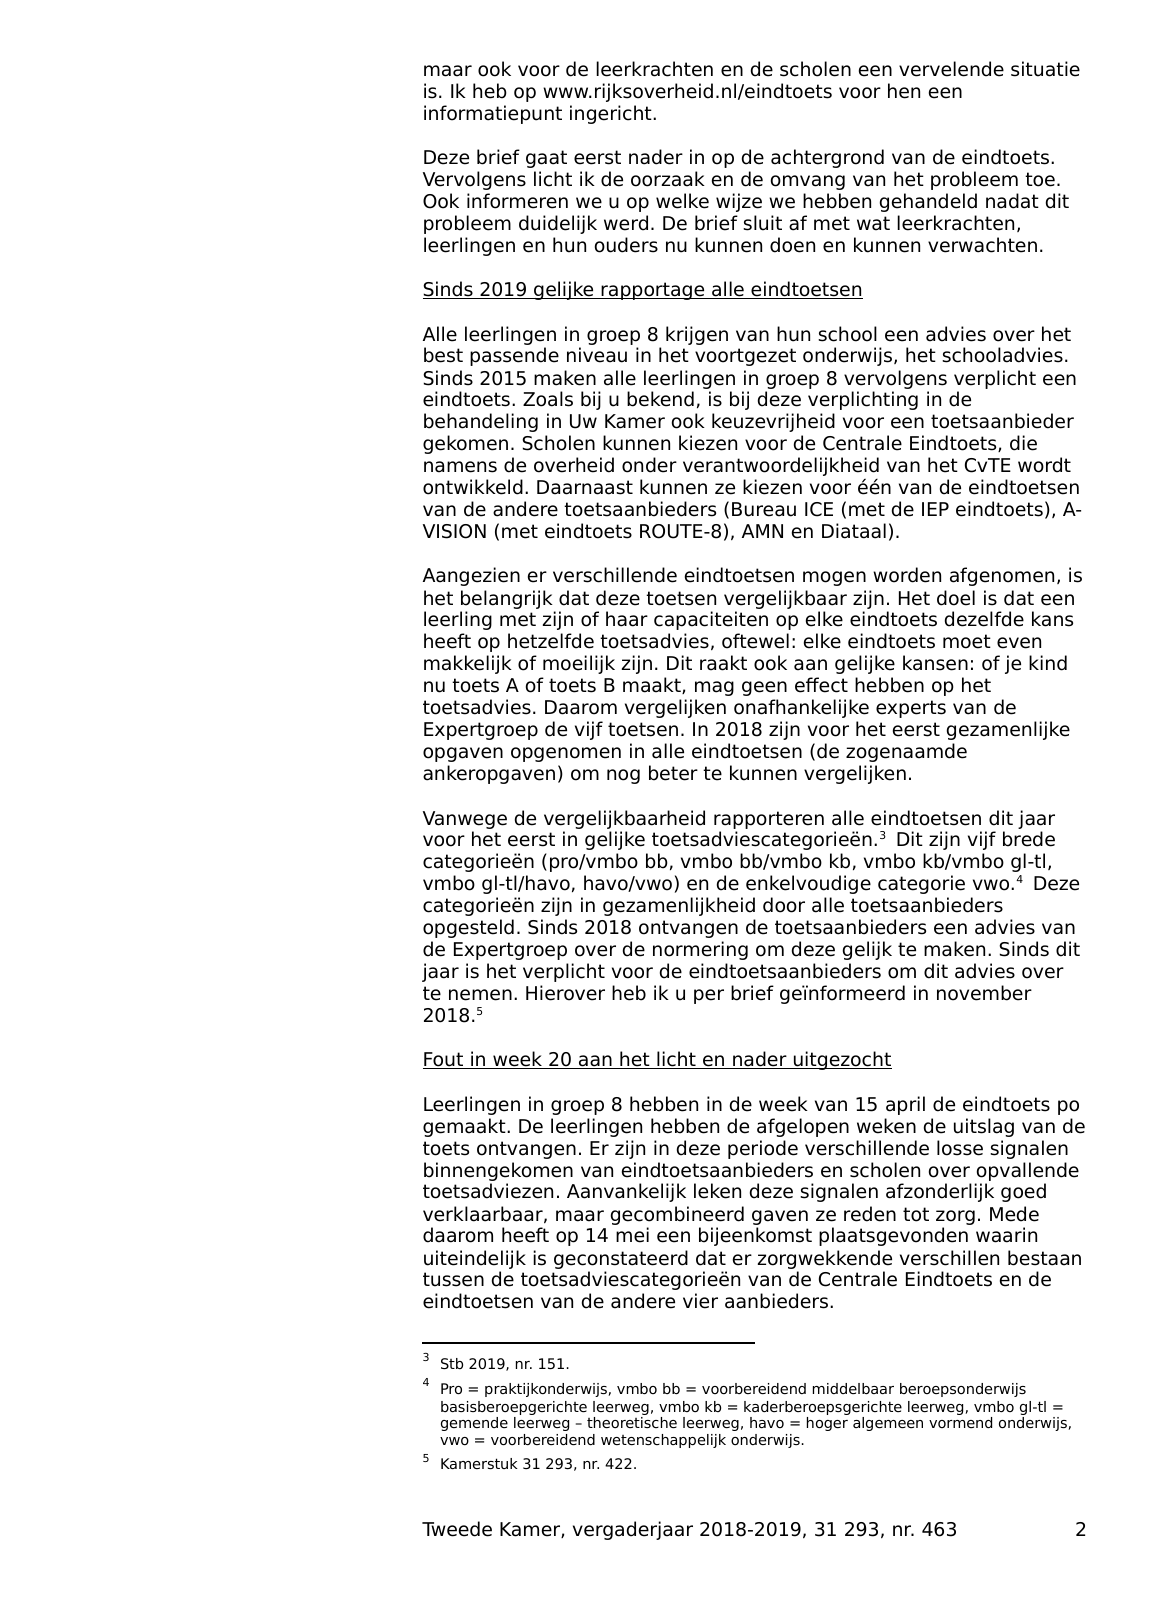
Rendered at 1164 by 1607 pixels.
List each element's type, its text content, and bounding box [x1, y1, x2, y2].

text Pro = praktijkonderwijs, vmbo bb = voorbereidend middelbaar beroepsonderwijs basisberoepgerichte leerweg, vmbo kb = kaderberoepsgerichte leerweg, vmbo gl-tl = gemende leerweg – theoretische leerweg, havo = hoger algemeen vormend onderwijs, vwo = voorbereidend wetenschappelijk onderwijs. [422, 1377, 1087, 1449]
subtitle Sinds 2019 gelijke rapportage alle eindtoetsen [422, 279, 1087, 301]
text Aangezien er verschillende eindtoetsen mogen worden afgenomen, is het belangrijk dat deze toetsen vergelijkbaar zijn. Het doel is dat een leerling met zijn of haar capaciteiten op elke eindtoets dezelfde kans heeft op hetzelfde toetsadvies, oftewel: elke eindtoets moet even makkelijk of moeilijk zijn. Dit raakt ook aan gelijke kansen: of je kind nu toets A of toets B maakt, mag geen effect hebben op het toetsadvies. Daarom vergelijken onafhankelijke experts van de Expertgroep de vijf toetsen. In 2018 zijn voor het eerst gezamenlijke opgaven opgenomen in alle eindtoetsen (de zogenaamde ankeropgaven) om nog beter te kunnen vergelijken. [422, 565, 1087, 785]
text Alle leerlingen in groep 8 krijgen van hun school een advies over het best passende niveau in het voortgezet onderwijs, het schooladvies. Sinds 2015 maken alle leerlingen in groep 8 vervolgens verplicht een eindtoets. Zoals bij u bekend, is bij deze verplichting in de behandeling in Uw Kamer ook keuzevrijheid voor een toetsaanbieder gekomen. Scholen kunnen kiezen voor de Centrale Eindtoets, die namens de overheid onder verantwoordelijkheid van het CvTE wordt ontwikkeld. Daarnaast kunnen ze kiezen voor één van de eindtoetsen van de andere toetsaanbieders (Bureau ICE (met de IEP eindtoets), A-VISION (met eindtoets ROUTE-8), AMN en Diataal). [422, 323, 1087, 543]
text Leerlingen in groep 8 hebben in de week van 15 april de eindtoets po gemaakt. De leerlingen hebben de afgelopen weken de uitslag van de toets ontvangen. Er zijn in deze periode verschillende losse signalen binnengekomen van eindtoetsaanbieders en scholen over opvallende toetsadviezen. Aanvankelijk leken deze signalen afzonderlijk goed verklaarbaar, maar gecombineerd gaven ze reden tot zorg. Mede daarom heeft op 14 mei een bijeenkomst plaatsgevonden waarin uiteindelijk is geconstateerd dat er zorgwekkende verschillen bestaan tussen de toetsadviescategorieën van de Centrale Eindtoets en de eindtoetsen van de andere vier aanbieders. [422, 1093, 1087, 1313]
subtitle Fout in week 20 aan het licht en nader uitgezocht [422, 1049, 1087, 1071]
text Deze brief gaat eerst nader in op de achtergrond van de eindtoets. Vervolgens licht ik de oorzaak en de omvang van het probleem toe. Ook informeren we u op welke wijze we hebben gehandeld nadat dit probleem duidelijk werd. De brief sluit af met wat leerkrachten, leerlingen en hun ouders nu kunnen doen en kunnen verwachten. [422, 147, 1087, 257]
text maar ook voor de leerkrachten en de scholen een vervelende situatie is. Ik heb op www.rijksoverheid.nl/eindtoets voor hen een informatiepunt ingericht. [422, 59, 1087, 125]
text Kamerstuk 31 293, nr. 422. [422, 1452, 1087, 1474]
text Vanwege de vergelijkbaarheid rapporteren alle eindtoetsen dit jaar voor het eerst in gelijke toetsadviescategorieën. Dit zijn vijf brede categorieën (pro/vmbo bb, vmbo bb/vmbo kb, vmbo kb/vmbo gl-tl, vmbo gl-tl/havo, havo/vwo) en de enkelvoudige categorie vwo. Deze categorieën zijn in gezamenlijkheid door alle toetsaanbieders opgesteld. Sinds 2018 ontvangen de toetsaanbieders een advies van de Expertgroep over de normering om deze gelijk te maken. Sinds dit jaar is het verplicht voor de eindtoetsaanbieders om dit advies over te nemen. Hierover heb ik u per brief geïnformeerd in november 2018. [422, 807, 1087, 1027]
text Stb 2019, nr. 151. [422, 1352, 1087, 1374]
